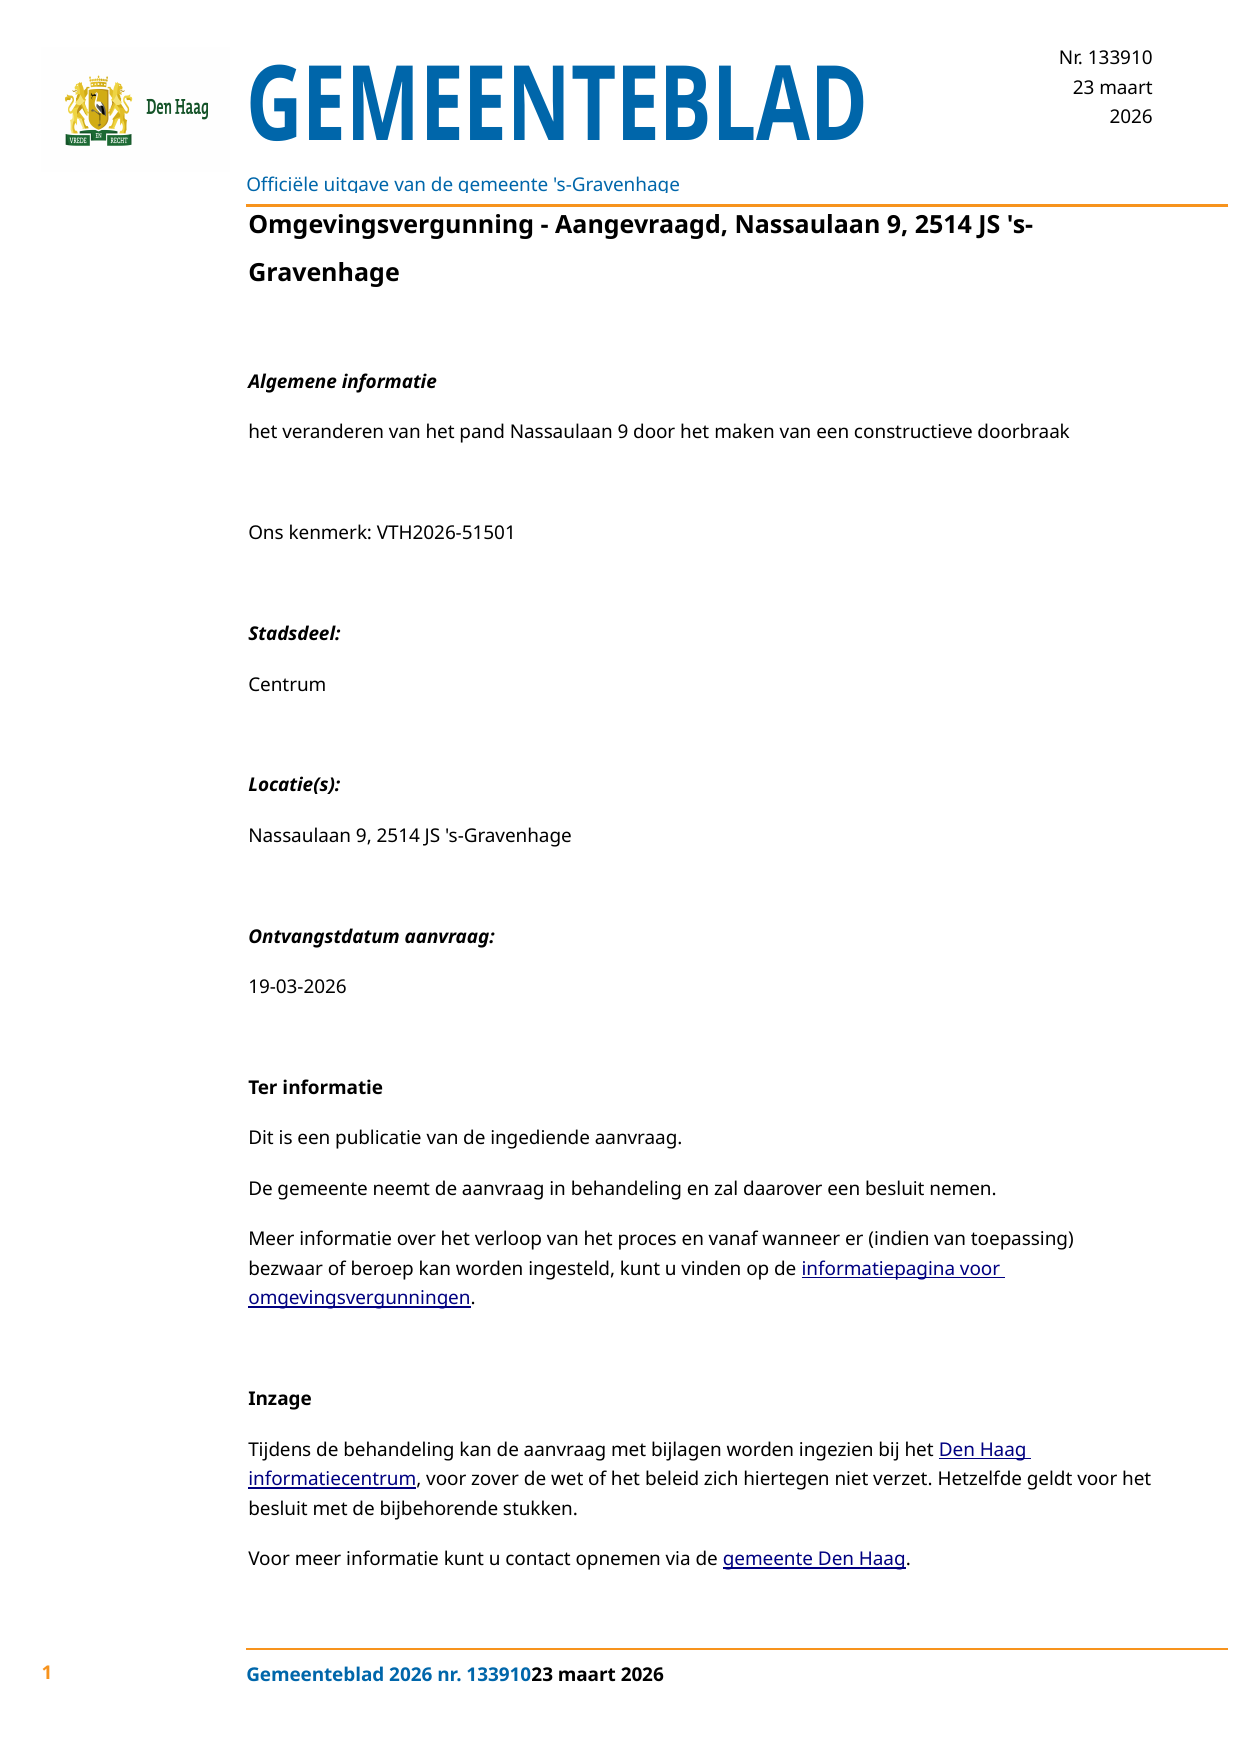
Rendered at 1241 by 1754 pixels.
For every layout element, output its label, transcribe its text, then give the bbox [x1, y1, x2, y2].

text Locatie(s): [248, 772, 1152, 797]
text Ter informatie [248, 1074, 1152, 1100]
text Omgevingsvergunning - Aangevraagd, Nassaulaan 9, 2514 JS 's-Gravenhage [248, 207, 1152, 288]
text Inzage [248, 1385, 1152, 1411]
text Dit is een publicatie van de ingediende aanvraag. [248, 1124, 1152, 1150]
picture [41, 47, 231, 172]
text het veranderen van het pand Nassaulaan 9 door het maken van een constructieve doorbraak [248, 419, 1152, 444]
text Centrum [248, 671, 1152, 697]
text Meer informatie over het verloop van het proces en vanaf wanneer er (indien van toepassing) bezwaar of beroep kan worden ingesteld, kunt u vinden op de informatiepagina voor omgevingsvergunningen. [248, 1225, 1152, 1310]
text Stadsdeel: [248, 620, 1152, 646]
text Tijdens de behandeling kan de aanvraag met bijlagen worden ingezien bij het Den Haag informatiecentrum, voor zover de wet of het beleid zich hiertegen niet verzet. Hetzelfde geldt voor het besluit met de bijbehorende stukken. [248, 1436, 1152, 1521]
text Ontvangstdatum aanvraag: [248, 923, 1152, 949]
text De gemeente neemt de aanvraag in behandeling en zal daarover een besluit nemen. [248, 1175, 1152, 1201]
text Ons kenmerk: VTH2026-51501 [248, 519, 1152, 545]
text Voor meer informatie kunt u contact opnemen via de gemeente Den Haag. [248, 1545, 1152, 1571]
text 19-03-2026 [248, 973, 1152, 999]
text Nassaulaan 9, 2514 JS 's-Gravenhage [248, 822, 1152, 848]
text Algemene informatie [248, 368, 1152, 394]
